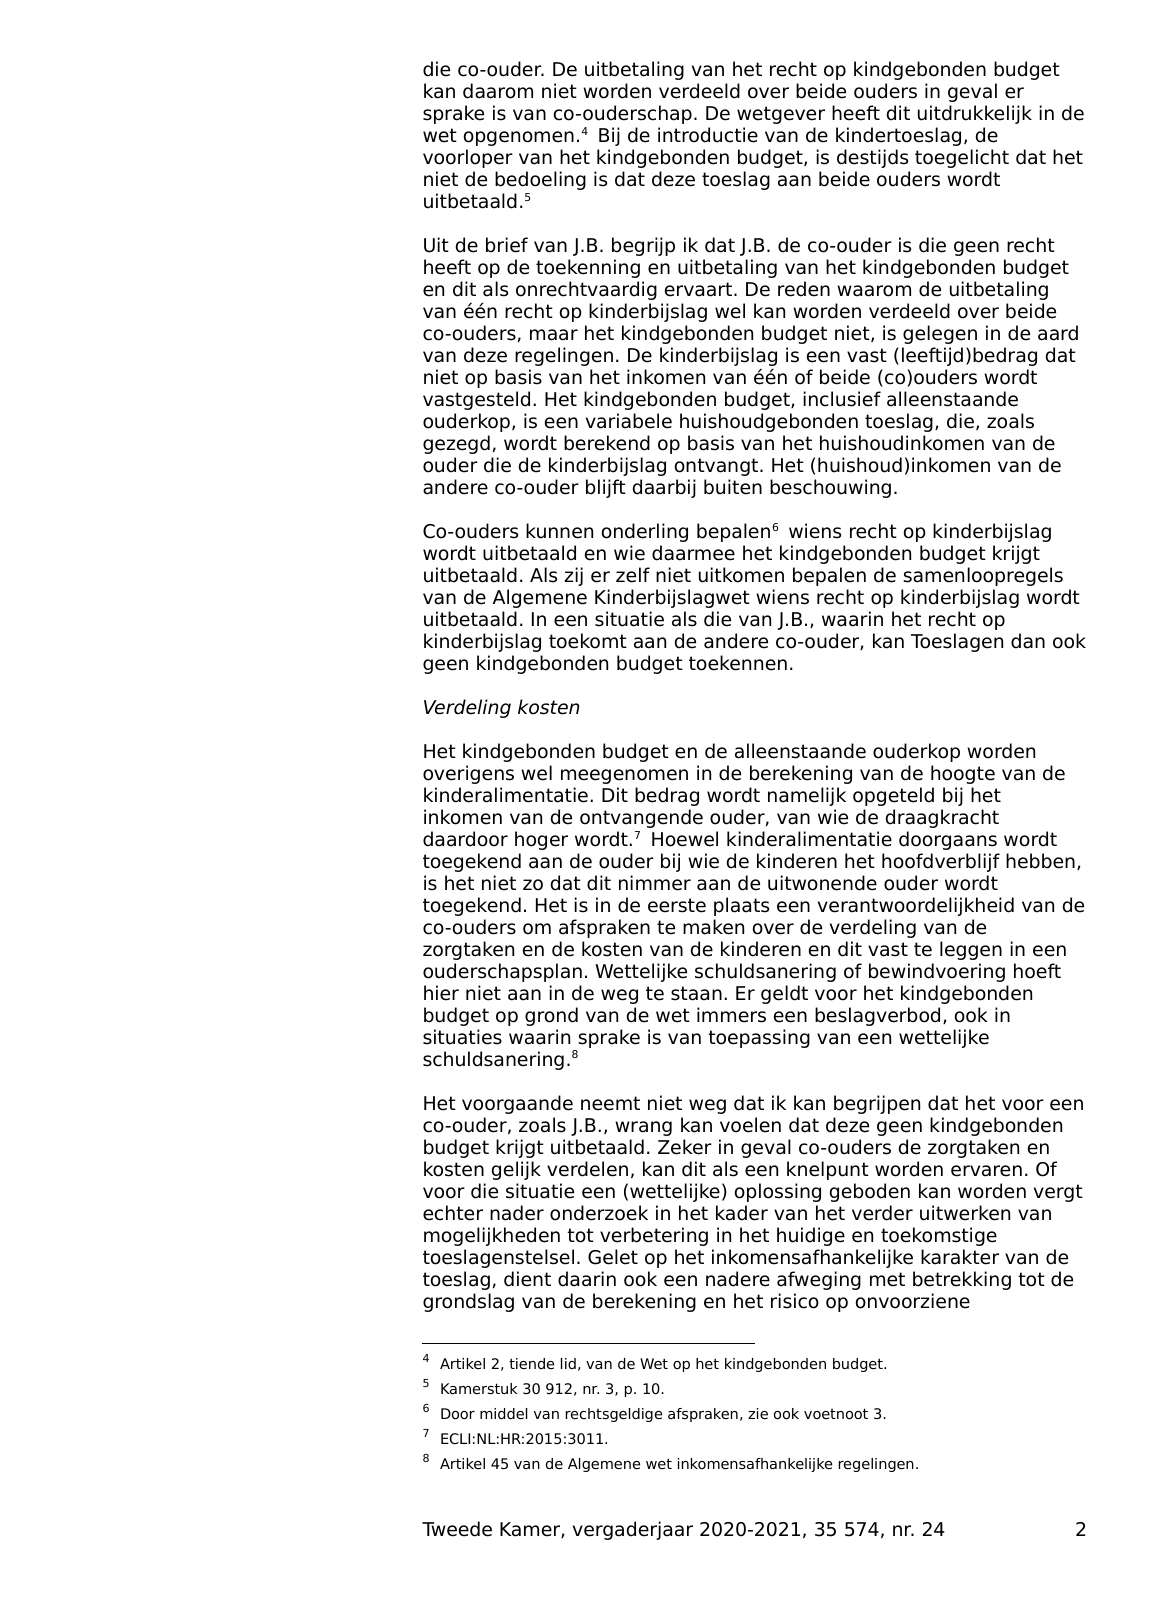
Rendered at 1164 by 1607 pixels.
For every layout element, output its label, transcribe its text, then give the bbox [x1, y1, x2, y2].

text Het voorgaande neemt niet weg dat ik kan begrijpen dat het voor een co-ouder, zoals J.B., wrang kan voelen dat deze geen kindgebonden budget krijgt uitbetaald. Zeker in geval co-ouders de zorgtaken en kosten gelijk verdelen, kan dit als een knelpunt worden ervaren. Of voor die situatie een (wettelijke) oplossing geboden kan worden vergt echter nader onderzoek in het kader van het verder uitwerken van mogelijkheden tot verbetering in het huidige en toekomstige toeslagenstelsel. Gelet op het inkomensafhankelijke karakter van de toeslag, dient daarin ook een nadere afweging met betrekking tot de grondslag van de berekening en het risico op onvoorziene [422, 1093, 1087, 1313]
text Het kindgebonden budget en de alleenstaande ouderkop worden overigens wel meegenomen in de berekening van de hoogte van de kinderalimentatie. Dit bedrag wordt namelijk opgeteld bij het inkomen van de ontvangende ouder, van wie de draagkracht daardoor hoger wordt. Hoewel kinderalimentatie doorgaans wordt toegekend aan de ouder bij wie de kinderen het hoofdverblijf hebben, is het niet zo dat dit nimmer aan de uitwonende ouder wordt toegekend. Het is in de eerste plaats een verantwoordelijkheid van de co-ouders om afspraken te maken over de verdeling van de zorgtaken en de kosten van de kinderen en dit vast te leggen in een ouderschapsplan. Wettelijke schuldsanering of bewindvoering hoeft hier niet aan in de weg te staan. Er geldt voor het kindgebonden budget op grond van de wet immers een beslagverbod, ook in situaties waarin sprake is van toepassing van een wettelijke schuldsanering. [422, 741, 1087, 1071]
text Artikel 2, tiende lid, van de Wet op het kindgebonden budget. [422, 1352, 1087, 1374]
text die co-ouder. De uitbetaling van het recht op kindgebonden budget kan daarom niet worden verdeeld over beide ouders in geval er sprake is van co-ouderschap. De wetgever heeft dit uitdrukkelijk in de wet opgenomen. Bij de introductie van de kindertoeslag, de voorloper van het kindgebonden budget, is destijds toegelicht dat het niet de bedoeling is dat deze toeslag aan beide ouders wordt uitbetaald. [422, 59, 1087, 213]
subtitle Verdeling kosten [422, 697, 1087, 719]
text Uit de brief van J.B. begrijp ik dat J.B. de co-ouder is die geen recht heeft op de toekenning en uitbetaling van het kindgebonden budget en dit als onrechtvaardig ervaart. De reden waarom de uitbetaling van één recht op kinderbijslag wel kan worden verdeeld over beide co-ouders, maar het kindgebonden budget niet, is gelegen in de aard van deze regelingen. De kinderbijslag is een vast (leeftijd)bedrag dat niet op basis van het inkomen van één of beide (co)ouders wordt vastgesteld. Het kindgebonden budget, inclusief alleenstaande ouderkop, is een variabele huishoudgebonden toeslag, die, zoals gezegd, wordt berekend op basis van het huishoudinkomen van de ouder die de kinderbijslag ontvangt. Het (huishoud)inkomen van de andere co-ouder blijft daarbij buiten beschouwing. [422, 235, 1087, 499]
text Artikel 45 van de Algemene wet inkomensafhankelijke regelingen. [422, 1452, 1087, 1474]
text ECLI:NL:HR:2015:3011. [422, 1427, 1087, 1449]
text Door middel van rechtsgeldige afspraken, zie ook voetnoot 3. [422, 1402, 1087, 1424]
text Kamerstuk 30 912, nr. 3, p. 10. [422, 1377, 1087, 1399]
text Co-ouders kunnen onderling bepalen wiens recht op kinderbijslag wordt uitbetaald en wie daarmee het kindgebonden budget krijgt uitbetaald. Als zij er zelf niet uitkomen bepalen de samenloopregels van de Algemene Kinderbijslagwet wiens recht op kinderbijslag wordt uitbetaald. In een situatie als die van J.B., waarin het recht op kinderbijslag toekomt aan de andere co-ouder, kan Toeslagen dan ook geen kindgebonden budget toekennen. [422, 521, 1087, 675]
